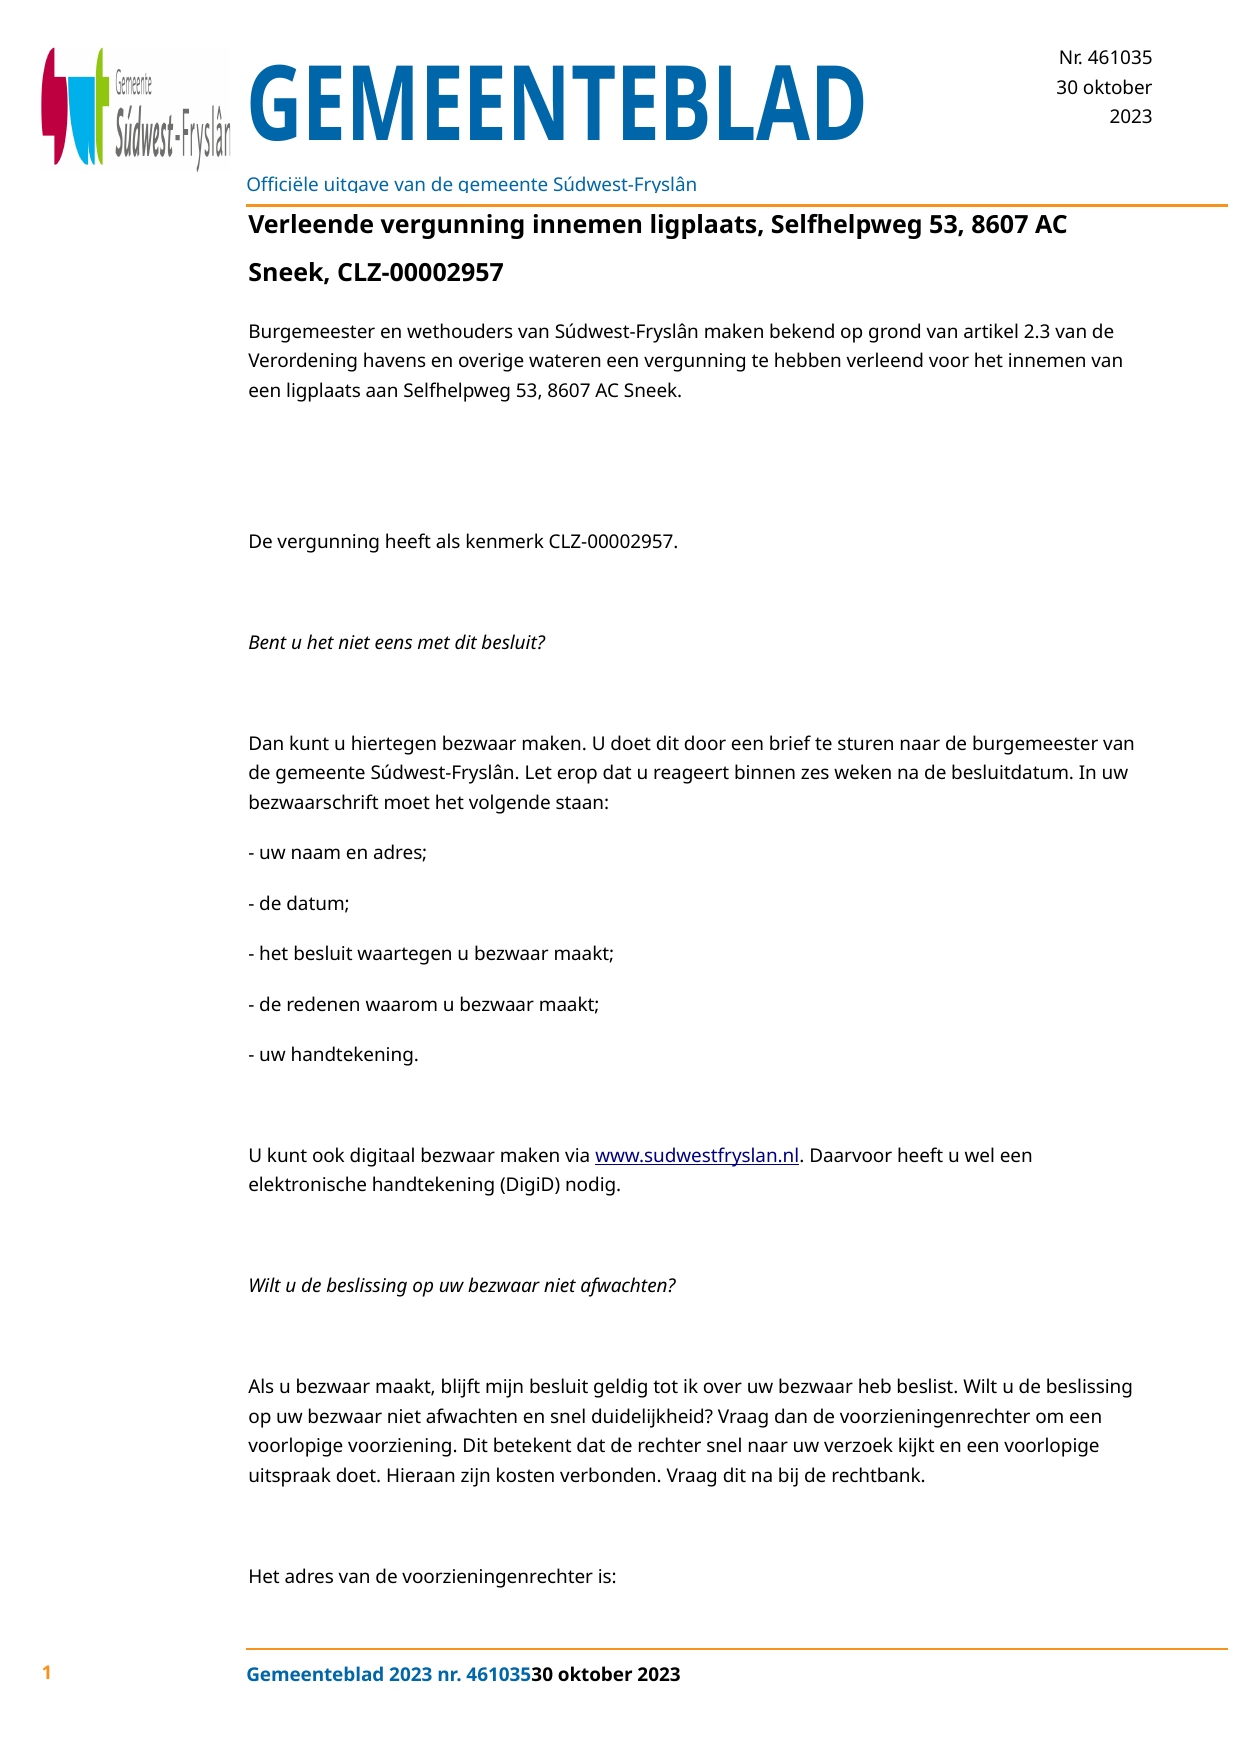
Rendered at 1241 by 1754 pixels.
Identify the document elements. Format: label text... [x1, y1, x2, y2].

text Dan kunt u hiertegen bezwaar maken. U doet dit door een brief te sturen naar de burgemeester van de gemeente Súdwest-Fryslân. Let erop dat u reageert binnen zes weken na de besluitdatum. In uw bezwaarschrift moet het volgende staan: [248, 730, 1152, 815]
picture [41, 47, 231, 172]
text - het besluit waartegen u bezwaar maakt; [248, 940, 1152, 966]
text Burgemeester en wethouders van Súdwest-Fryslân maken bekend op grond van artikel 2.3 van de Verordening havens en overige wateren een vergunning te hebben verleend voor het innemen van een ligplaats aan Selfhelpweg 53, 8607 AC Sneek. [248, 318, 1152, 403]
text - de datum; [248, 890, 1152, 916]
text Bent u het niet eens met dit besluit? [248, 629, 1152, 655]
text Verleende vergunning innemen ligplaats, Selfhelpweg 53, 8607 AC Sneek, CLZ-00002957 [248, 207, 1152, 288]
text - uw naam en adres; [248, 839, 1152, 865]
text - de redenen waarom u bezwaar maakt; [248, 991, 1152, 1017]
text Wilt u de beslissing op uw bezwaar niet afwachten? [248, 1272, 1152, 1298]
text U kunt ook digitaal bezwaar maken via www.sudwestfryslan.nl. Daarvoor heeft u wel een elektronische handtekening (DigiD) nodig. [248, 1142, 1152, 1197]
text Het adres van de voorzieningenrechter is: [248, 1563, 1152, 1589]
text Als u bezwaar maakt, blijft mijn besluit geldig tot ik over uw bezwaar heb beslist. Wilt u de beslissing op uw bezwaar niet afwachten en snel duidelijkheid? Vraag dan de voorzieningenrechter om een voorlopige voorziening. Dit betekent dat de rechter snel naar uw verzoek kijkt en een voorlopige uitspraak doet. Hieraan zijn kosten verbonden. Vraag dit na bij de rechtbank. [248, 1373, 1152, 1488]
text - uw handtekening. [248, 1041, 1152, 1067]
text De vergunning heeft als kenmerk CLZ-00002957. [248, 528, 1152, 554]
